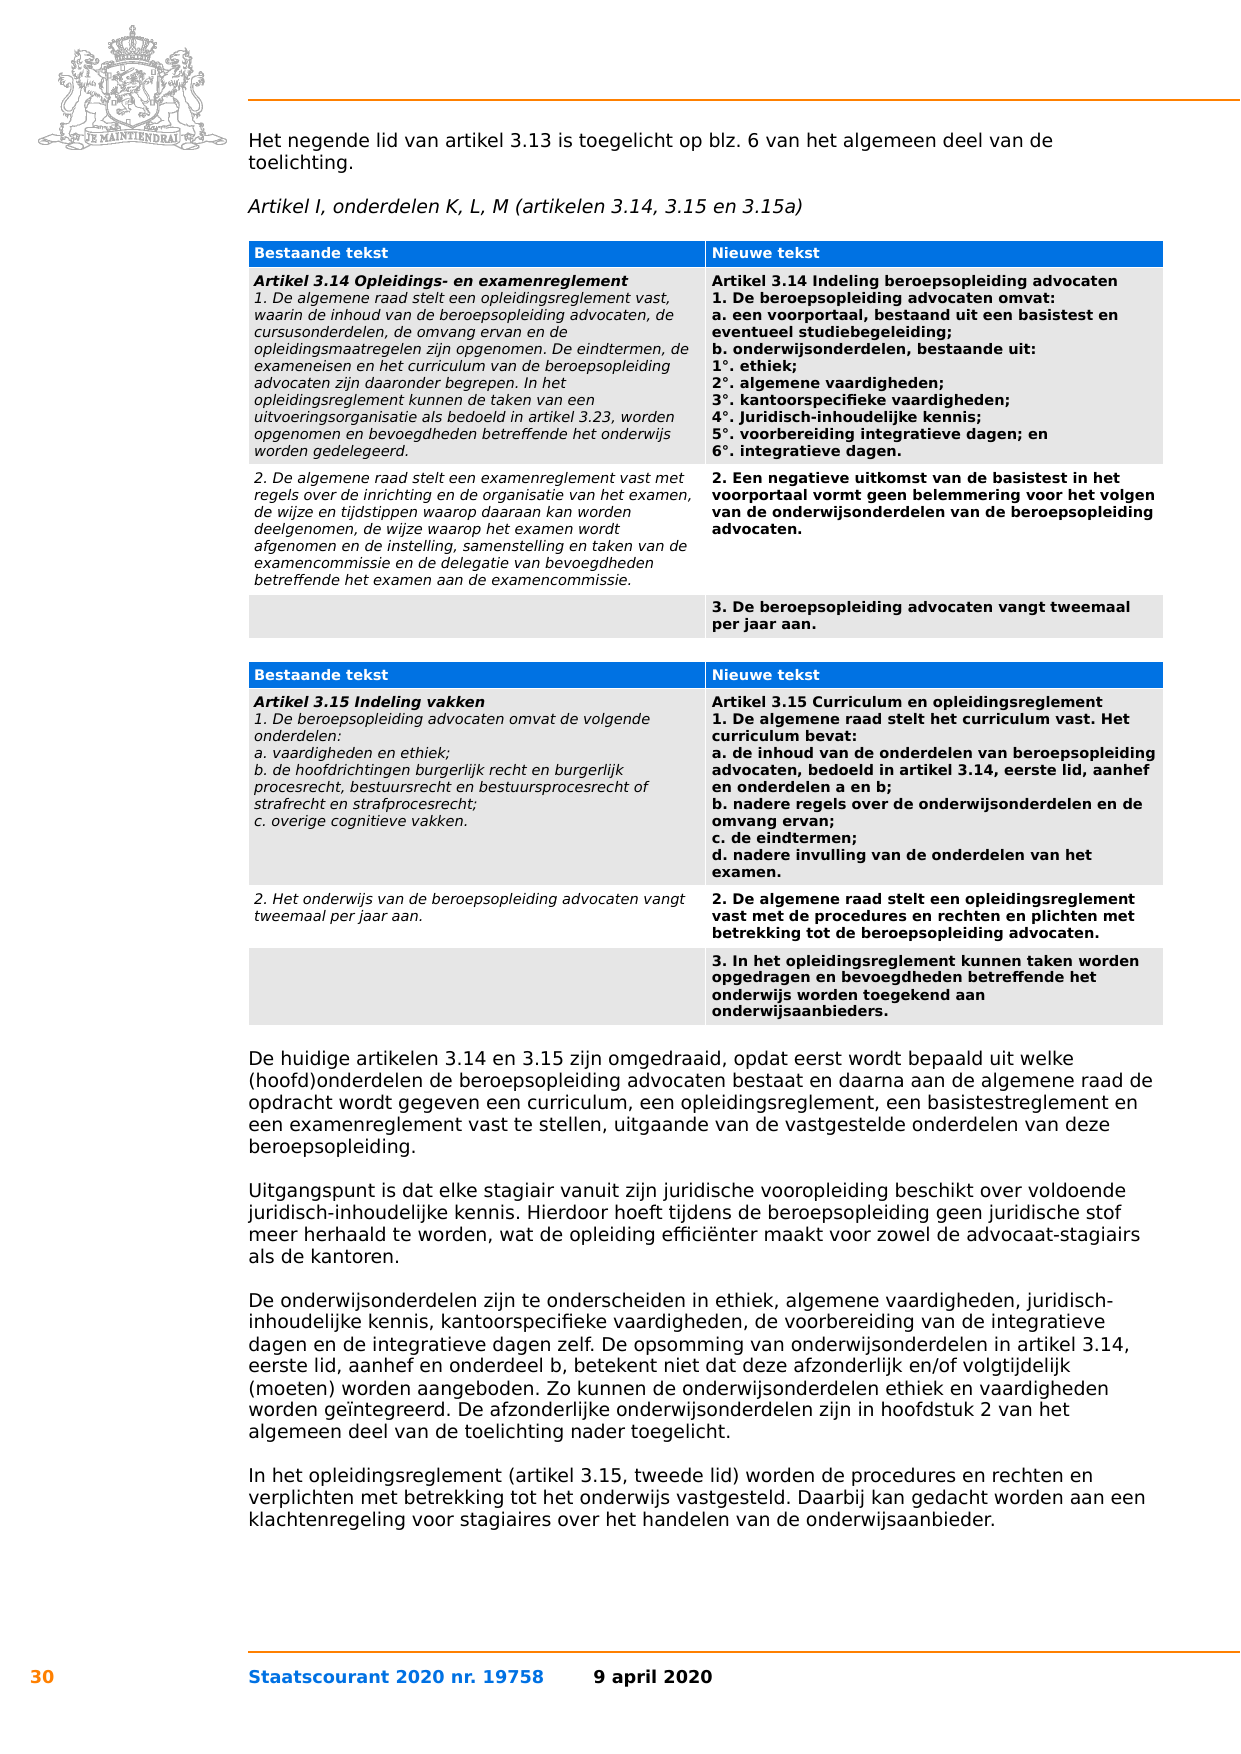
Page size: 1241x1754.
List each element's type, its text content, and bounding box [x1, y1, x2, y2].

table_header Bestaande tekst [249, 662, 705, 688]
text De huidige artikelen 3.14 en 3.15 zijn omgedraaid, opdat eerst wordt bepaald uit welke (hoofd)onderdelen de beroepsopleiding advocaten bestaat en daarna aan de algemene raad de opdracht wordt gegeven een curriculum, een opleidingsreglement, een basistestreglement en een examenreglement vast te stellen, uitgaande van de vastgestelde onderdelen van deze beroepsopleiding. [248, 1048, 1163, 1158]
table_header Nieuwe tekst [706, 662, 1163, 688]
table_cell Artikel 3.15 Curriculum en opleidingsreglement 1. De algemene raad stelt het curriculum vast. Het curriculum bevat: a. de inhoud van de onderdelen van beroepsopleiding advocaten, bedoeld in artikel 3.14, eerste lid, aanhef en onderdelen a en b; b. nadere regels over de onderwijsonderdelen en de omvang ervan; c. de eindtermen; d. nadere invulling van de onderdelen van het examen. [706, 689, 1163, 885]
table_cell 2. Het onderwijs van de beroepsopleiding advocaten vangt tweemaal per jaar aan. [249, 886, 705, 947]
table_cell Artikel 3.14 Opleidings- en examenreglement 1. De algemene raad stelt een opleidingsreglement vast, waarin de inhoud van de beroepsopleiding advocaten, de cursusonderdelen, de omvang ervan en de opleidingsmaatregelen zijn opgenomen. De eindtermen, de exameneisen en het curriculum van de beroepsopleiding advocaten zijn daaronder begrepen. In het opleidingsreglement kunnen de taken van een uitvoeringsorganisatie als bedoeld in artikel 3.23, worden opgenomen en bevoegdheden betreffende het onderwijs worden gedelegeerd. [249, 268, 705, 464]
table_cell [249, 948, 705, 1025]
table_cell 3. In het opleidingsreglement kunnen taken worden opgedragen en bevoegdheden betreffende het onderwijs worden toegekend aan onderwijsaanbieders. [706, 948, 1163, 1025]
table_cell Artikel 3.14 Indeling beroepsopleiding advocaten 1. De beroepsopleiding advocaten omvat: a. een voorportaal, bestaand uit een basistest en eventueel studiebegeleiding; b. onderwijsonderdelen, bestaande uit: 1°. ethiek; 2°. algemene vaardigheden; 3°. kantoorspecifieke vaardigheden; 4°. Juridisch-inhoudelijke kennis; 5°. voorbereiding integratieve dagen; en 6°. integratieve dagen. [706, 268, 1163, 464]
text De onderwijsonderdelen zijn te onderscheiden in ethiek, algemene vaardigheden, juridisch-inhoudelijke kennis, kantoorspecifieke vaardigheden, de voorbereiding van de integratieve dagen en de integratieve dagen zelf. De opsomming van onderwijsonderdelen in artikel 3.14, eerste lid, aanhef en onderdeel b, betekent niet dat deze afzonderlijk en/of volgtijdelijk (moeten) worden aangeboden. Zo kunnen de onderwijsonderdelen ethiek en vaardigheden worden geïntegreerd. De afzonderlijke onderwijsonderdelen zijn in hoofdstuk 2 van het algemeen deel van de toelichting nader toegelicht. [248, 1289, 1163, 1443]
table_cell 2. De algemene raad stelt een opleidingsreglement vast met de procedures en rechten en plichten met betrekking tot de beroepsopleiding advocaten. [706, 886, 1163, 947]
table_cell 3. De beroepsopleiding advocaten vangt tweemaal per jaar aan. [706, 595, 1163, 638]
picture [38, 25, 227, 150]
text Het negende lid van artikel 3.13 is toegelicht op blz. 6 van het algemeen deel van de toelichting. [248, 130, 1163, 174]
table_cell Artikel 3.15 Indeling vakken 1. De beroepsopleiding advocaten omvat de volgende onderdelen: a. vaardigheden en ethiek; b. de hoofdrichtingen burgerlijk recht en burgerlijk procesrecht, bestuursrecht en bestuursprocesrecht of strafrecht en strafprocesrecht; c. overige cognitieve vakken. [249, 689, 705, 885]
subtitle Artikel I, onderdelen K, L, M (artikelen 3.14, 3.15 en 3.15a) [248, 196, 1163, 218]
table_header Bestaande tekst [249, 241, 705, 267]
table_cell 2. Een negatieve uitkomst van de basistest in het voorportaal vormt geen belemmering voor het volgen van de onderwijsonderdelen van de beroepsopleiding advocaten. [706, 465, 1163, 593]
text In het opleidingsreglement (artikel 3.15, tweede lid) worden de procedures en rechten en verplichten met betrekking tot het onderwijs vastgesteld. Daarbij kan gedacht worden aan een klachtenregeling voor stagiaires over het handelen van de onderwijsaanbieder. [248, 1465, 1163, 1531]
table_cell [249, 595, 705, 638]
text Uitgangspunt is dat elke stagiair vanuit zijn juridische vooropleiding beschikt over voldoende juridisch-inhoudelijke kennis. Hierdoor hoeft tijdens de beroepsopleiding geen juridische stof meer herhaald te worden, wat de opleiding efficiënter maakt voor zowel de advocaat-stagiairs als de kantoren. [248, 1180, 1163, 1268]
table_cell 2. De algemene raad stelt een examenreglement vast met regels over de inrichting en de organisatie van het examen, de wijze en tijdstippen waarop daaraan kan worden deelgenomen, de wijze waarop het examen wordt afgenomen en de instelling, samenstelling en taken van de examencommissie en de delegatie van bevoegdheden betreffende het examen aan de examencommissie. [249, 465, 705, 593]
table_header Nieuwe tekst [706, 241, 1163, 267]
